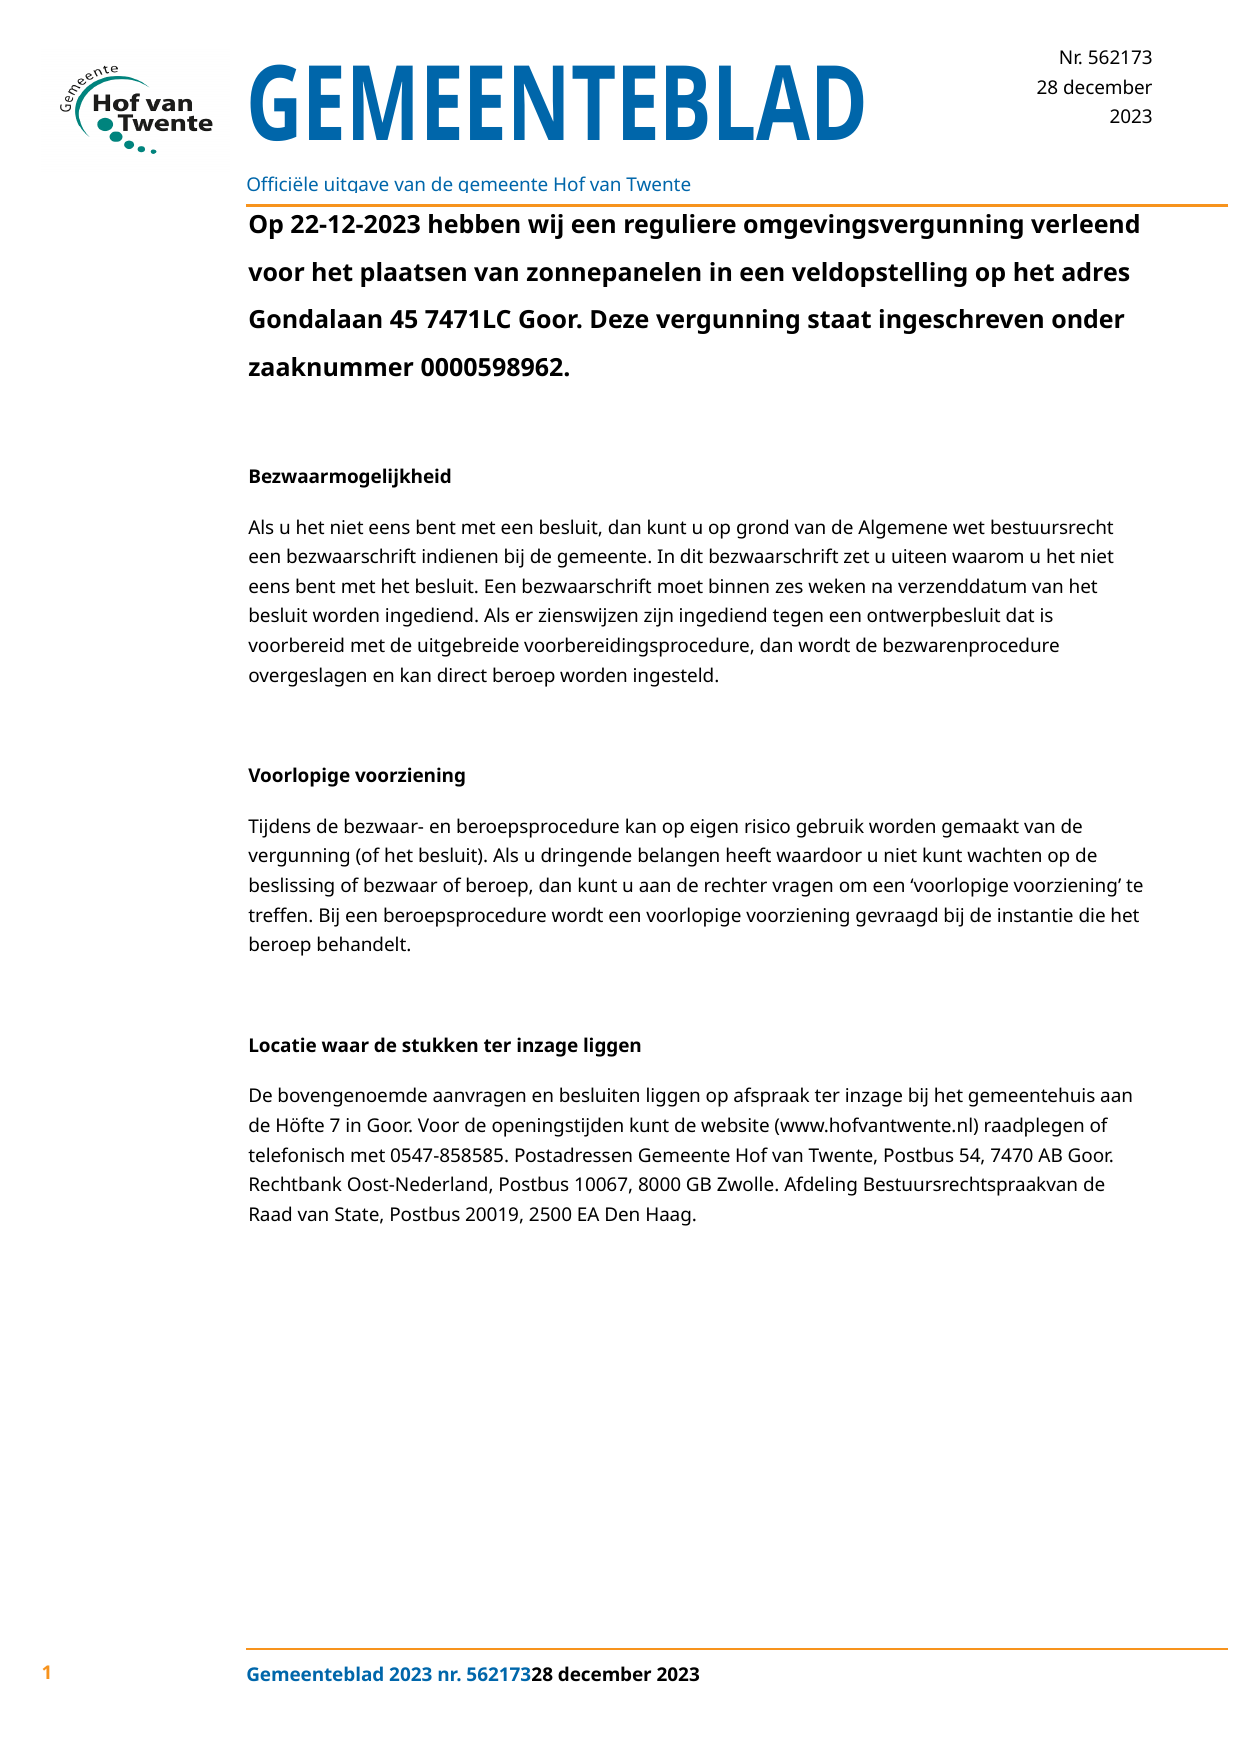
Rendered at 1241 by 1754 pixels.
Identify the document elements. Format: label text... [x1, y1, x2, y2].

text Tijdens de bezwaar- en beroepsprocedure kan op eigen risico gebruik worden gemaakt van de vergunning (of het besluit). Als u dringende belangen heeft waardoor u niet kunt wachten op de beslissing of bezwaar of beroep, dan kunt u aan de rechter vragen om een ‘voorlopige voorziening’ te treffen. Bij een beroepsprocedure wordt een voorlopige voorziening gevraagd bij de instantie die het beroep behandelt. [248, 813, 1152, 957]
text Voorlopige voorziening [248, 763, 1152, 788]
text Locatie waar de stukken ter inzage liggen [248, 1032, 1152, 1058]
text Op 22-12-2023 hebben wij een reguliere omgevingsvergunning verleend voor het plaatsen van zonnepanelen in een veldopstelling op het adres Gondalaan 45 7471LC Goor. Deze vergunning staat ingeschreven onder zaaknummer 0000598962. [248, 207, 1152, 384]
text Als u het niet eens bent met een besluit, dan kunt u op grond van de Algemene wet bestuursrecht een bezwaarschrift indienen bij de gemeente. In dit bezwaarschrift zet u uiteen waarom u het niet eens bent met het besluit. Een bezwaarschrift moet binnen zes weken na verzenddatum van het besluit worden ingediend. Als er zienswijzen zijn ingediend tegen een ontwerpbesluit dat is voorbereid met de uitgebreide voorbereidingsprocedure, dan wordt de bezwarenprocedure overgeslagen en kan direct beroep worden ingesteld. [248, 514, 1152, 688]
text De bovengenoemde aanvragen en besluiten liggen op afspraak ter inzage bij het gemeentehuis aan de Höfte 7 in Goor. Voor de openingstijden kunt de website (www.hofvantwente.nl) raadplegen of telefonisch met 0547-858585. Postadressen Gemeente Hof van Twente, Postbus 54, 7470 AB Goor. Rechtbank Oost-Nederland, Postbus 10067, 8000 GB Zwolle. Afdeling Bestuursrechtspraakvan de Raad van State, Postbus 20019, 2500 EA Den Haag. [248, 1083, 1152, 1227]
picture [41, 47, 231, 172]
text Bezwaarmogelijkheid [248, 463, 1152, 489]
